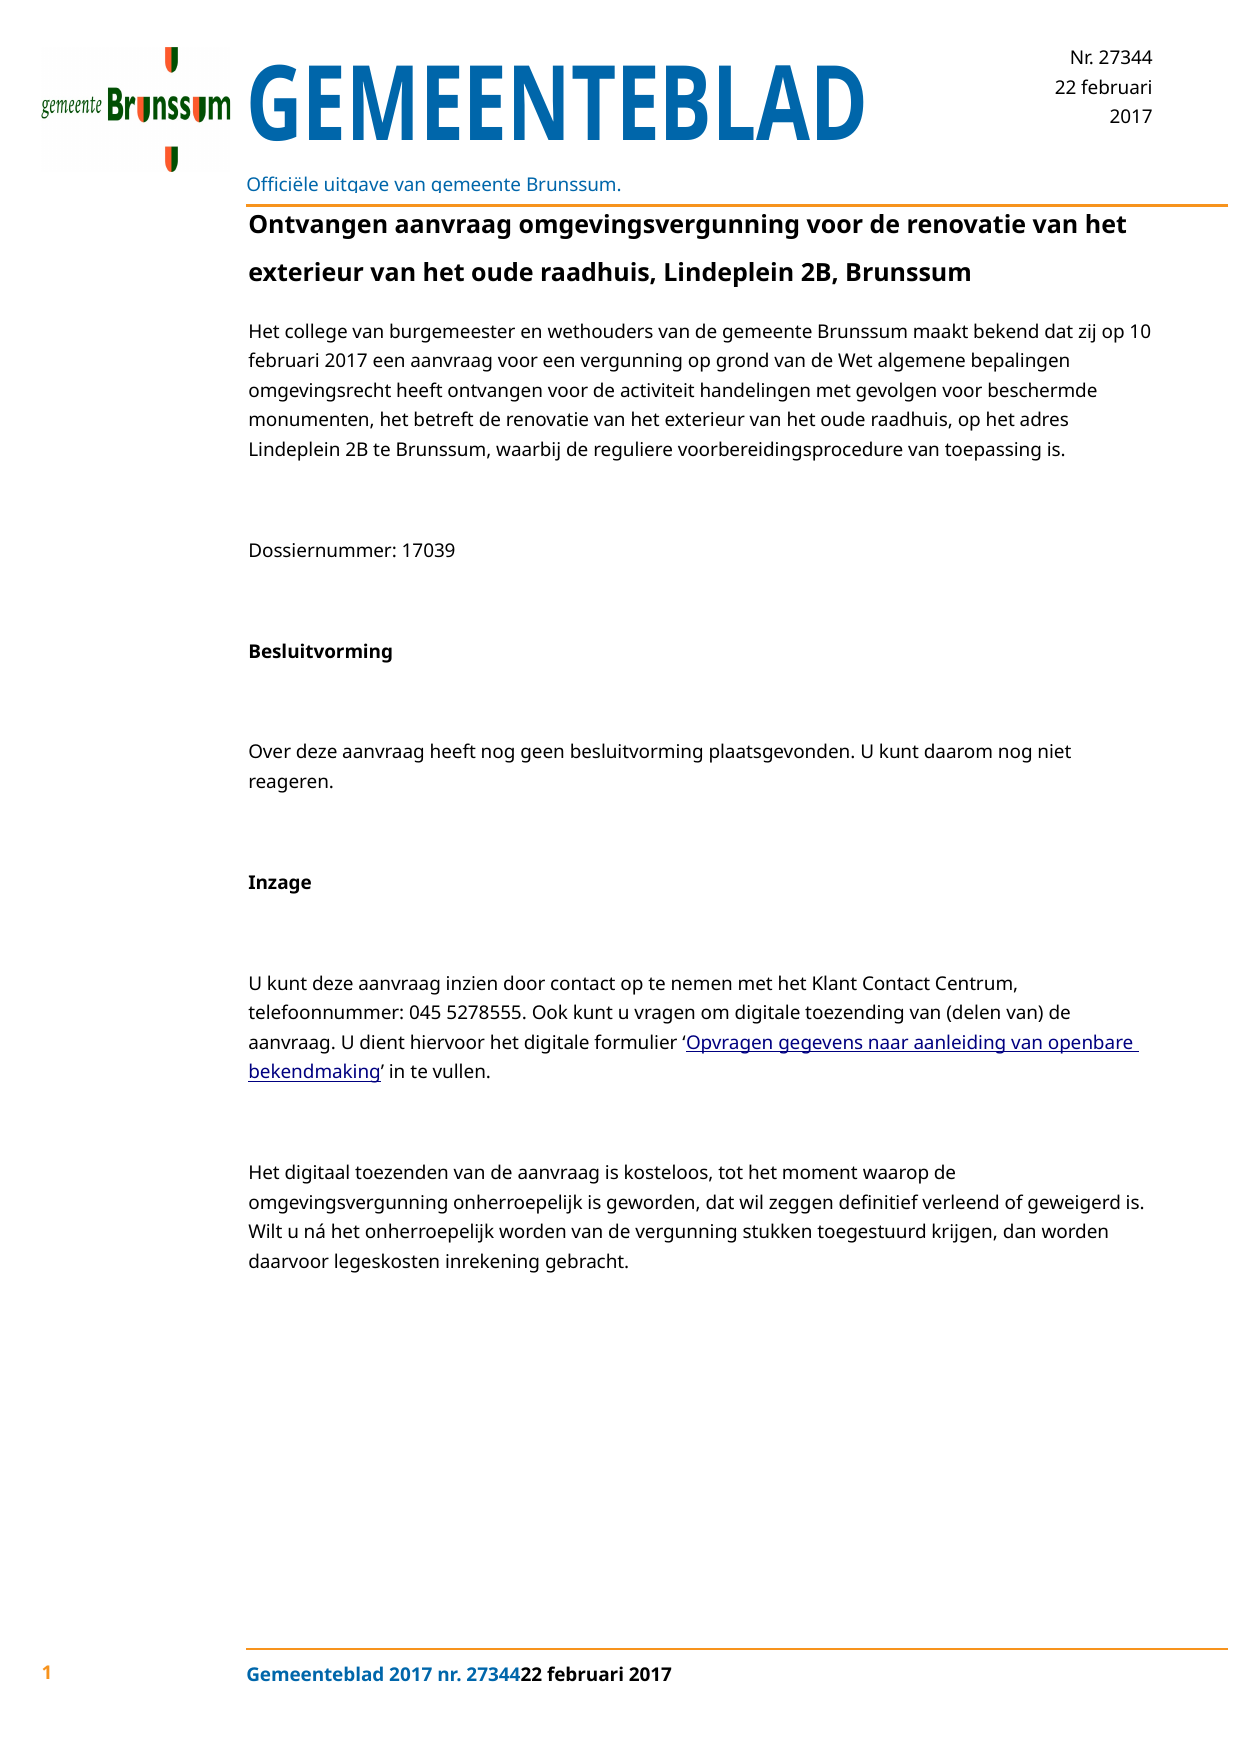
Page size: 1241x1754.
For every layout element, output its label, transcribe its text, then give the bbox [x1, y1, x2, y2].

text Dossiernummer: 17039 [248, 537, 1152, 563]
text Besluitvorming [248, 638, 1152, 664]
text Ontvangen aanvraag omgevingsvergunning voor de renovatie van het exterieur van het oude raadhuis, Lindeplein 2B, Brunssum [248, 207, 1152, 288]
text Over deze aanvraag heeft nog geen besluitvorming plaatsgevonden. U kunt daarom nog niet reageren. [248, 739, 1152, 794]
text Het college van burgemeester en wethouders van de gemeente Brunssum maakt bekend dat zij op 10 februari 2017 een aanvraag voor een vergunning op grond van de Wet algemene bepalingen omgevingsrecht heeft ontvangen voor de activiteit handelingen met gevolgen voor beschermde monumenten, het betreft de renovatie van het exterieur van het oude raadhuis, op het adres Lindeplein 2B te Brunssum, waarbij de reguliere voorbereidingsprocedure van toepassing is. [248, 318, 1152, 462]
text Inzage [248, 869, 1152, 895]
picture [41, 47, 231, 172]
text Het digitaal toezenden van de aanvraag is kosteloos, tot het moment waarop de omgevingsvergunning onherroepelijk is geworden, dat wil zeggen definitief verleend of geweigerd is. Wilt u ná het onherroepelijk worden van de vergunning stukken toegestuurd krijgen, dan worden daarvoor legeskosten inrekening gebracht. [248, 1159, 1152, 1274]
text U kunt deze aanvraag inzien door contact op te nemen met het Klant Contact Centrum, telefoonnummer: 045 5278555. Ook kunt u vragen om digitale toezending van (delen van) de aanvraag. U dient hiervoor het digitale formulier ‘Opvragen gegevens naar aanleiding van openbare bekendmaking’ in te vullen. [248, 970, 1152, 1084]
